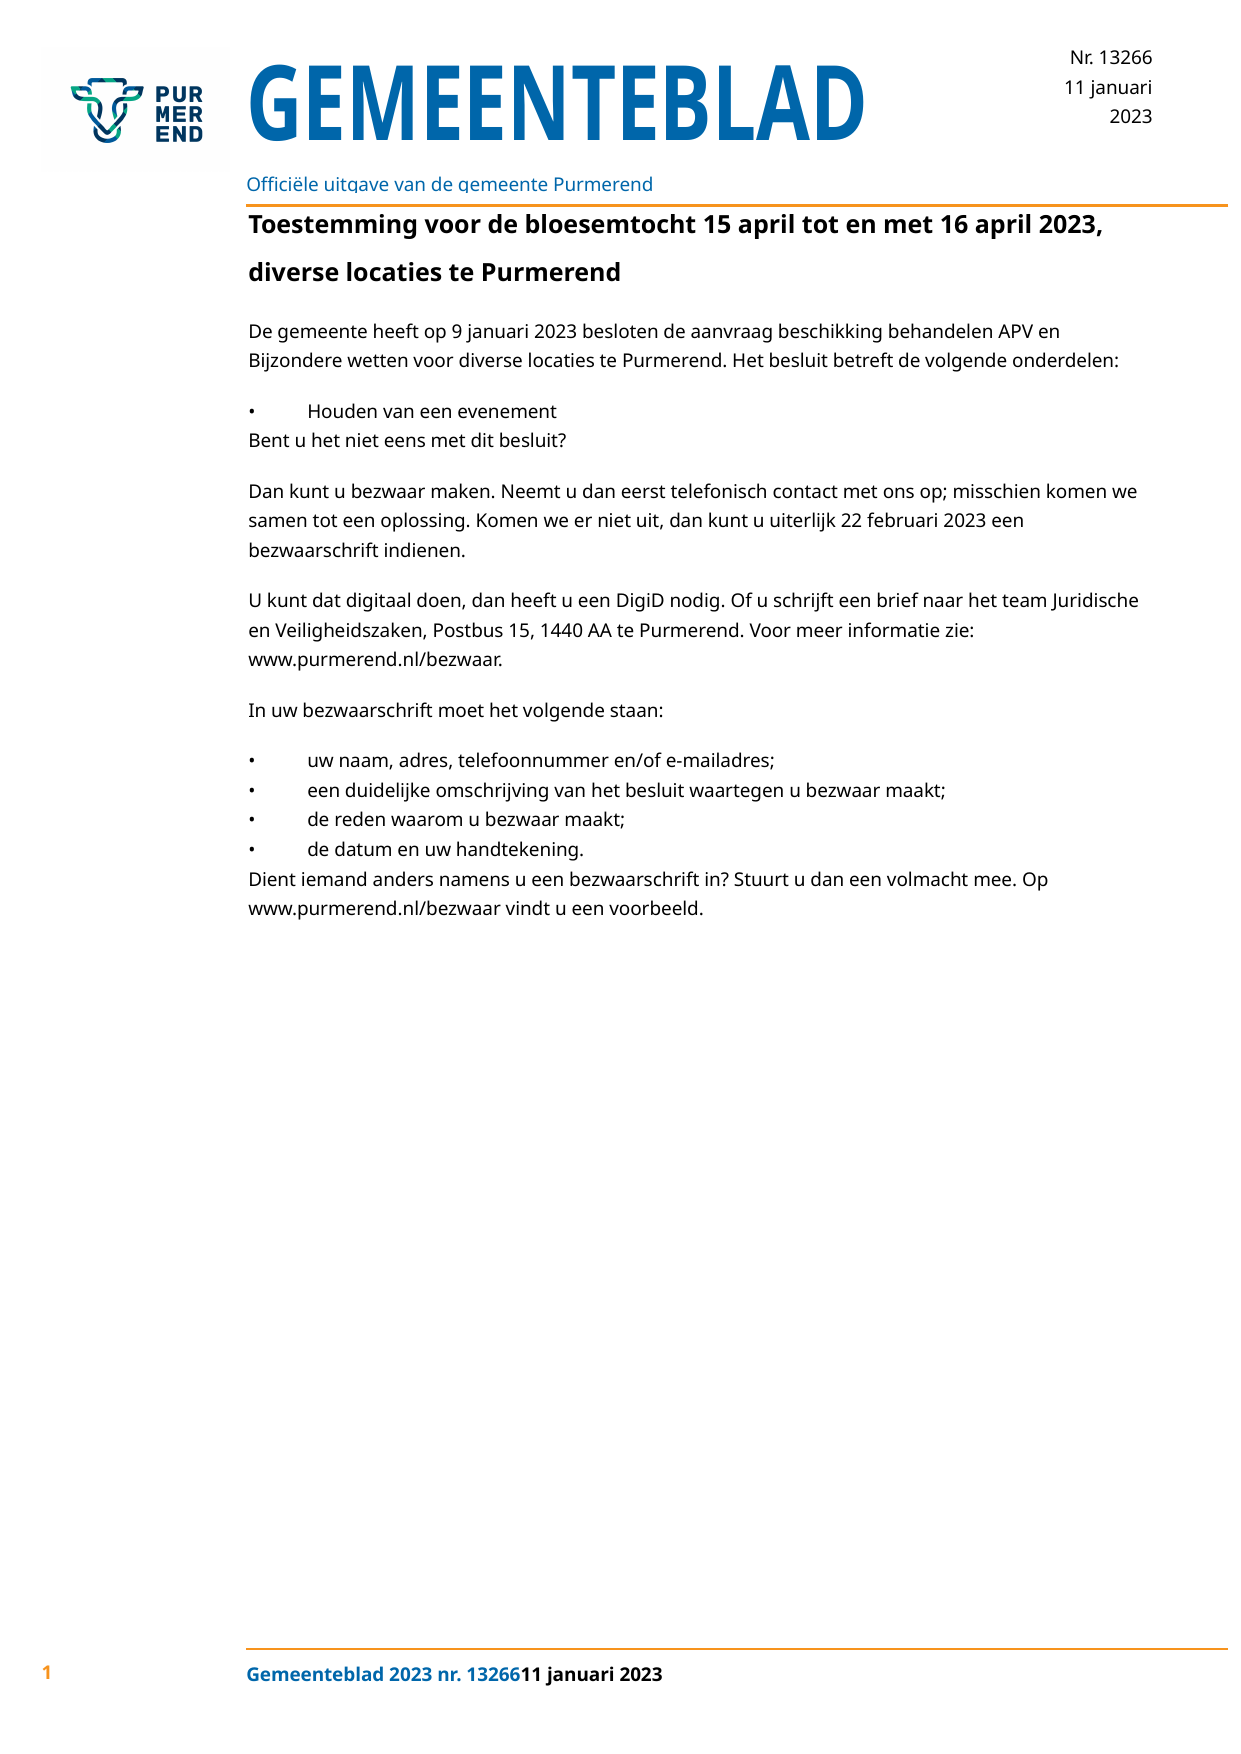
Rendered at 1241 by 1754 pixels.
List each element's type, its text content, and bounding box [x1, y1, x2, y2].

text Bent u het niet eens met dit besluit? [248, 427, 1152, 453]
text De gemeente heeft op 9 januari 2023 besloten de aanvraag beschikking behandelen APV en Bijzondere wetten voor diverse locaties te Purmerend. Het besluit betreft de volgende onderdelen: [248, 318, 1152, 373]
list Houden van een evenement [248, 398, 1152, 424]
list een duidelijke omschrijving van het besluit waartegen u bezwaar maakt; [248, 777, 1152, 803]
list de datum en uw handtekening. [248, 836, 1152, 862]
picture [41, 47, 231, 172]
text U kunt dat digitaal doen, dan heeft u een DigiD nodig. Of u schrijft een brief naar het team Juridische en Veiligheidszaken, Postbus 15, 1440 AA te Purmerend. Voor meer informatie zie: www.purmerend.nl/bezwaar. [248, 587, 1152, 672]
text Toestemming voor de bloesemtocht 15 april tot en met 16 april 2023, diverse locaties te Purmerend [248, 207, 1152, 288]
list uw naam, adres, telefoonnummer en/of e-mailadres; [248, 747, 1152, 773]
text Dan kunt u bezwaar maken. Neemt u dan eerst telefonisch contact met ons op; misschien komen we samen tot een oplossing. Komen we er niet uit, dan kunt u uiterlijk 22 februari 2023 een bezwaarschrift indienen. [248, 478, 1152, 563]
list de reden waarom u bezwaar maakt; [248, 807, 1152, 832]
text In uw bezwaarschrift moet het volgende staan: [248, 697, 1152, 723]
text Dient iemand anders namens u een bezwaarschrift in? Stuurt u dan een volmacht mee. Op www.purmerend.nl/bezwaar vindt u een voorbeeld. [248, 866, 1152, 921]
